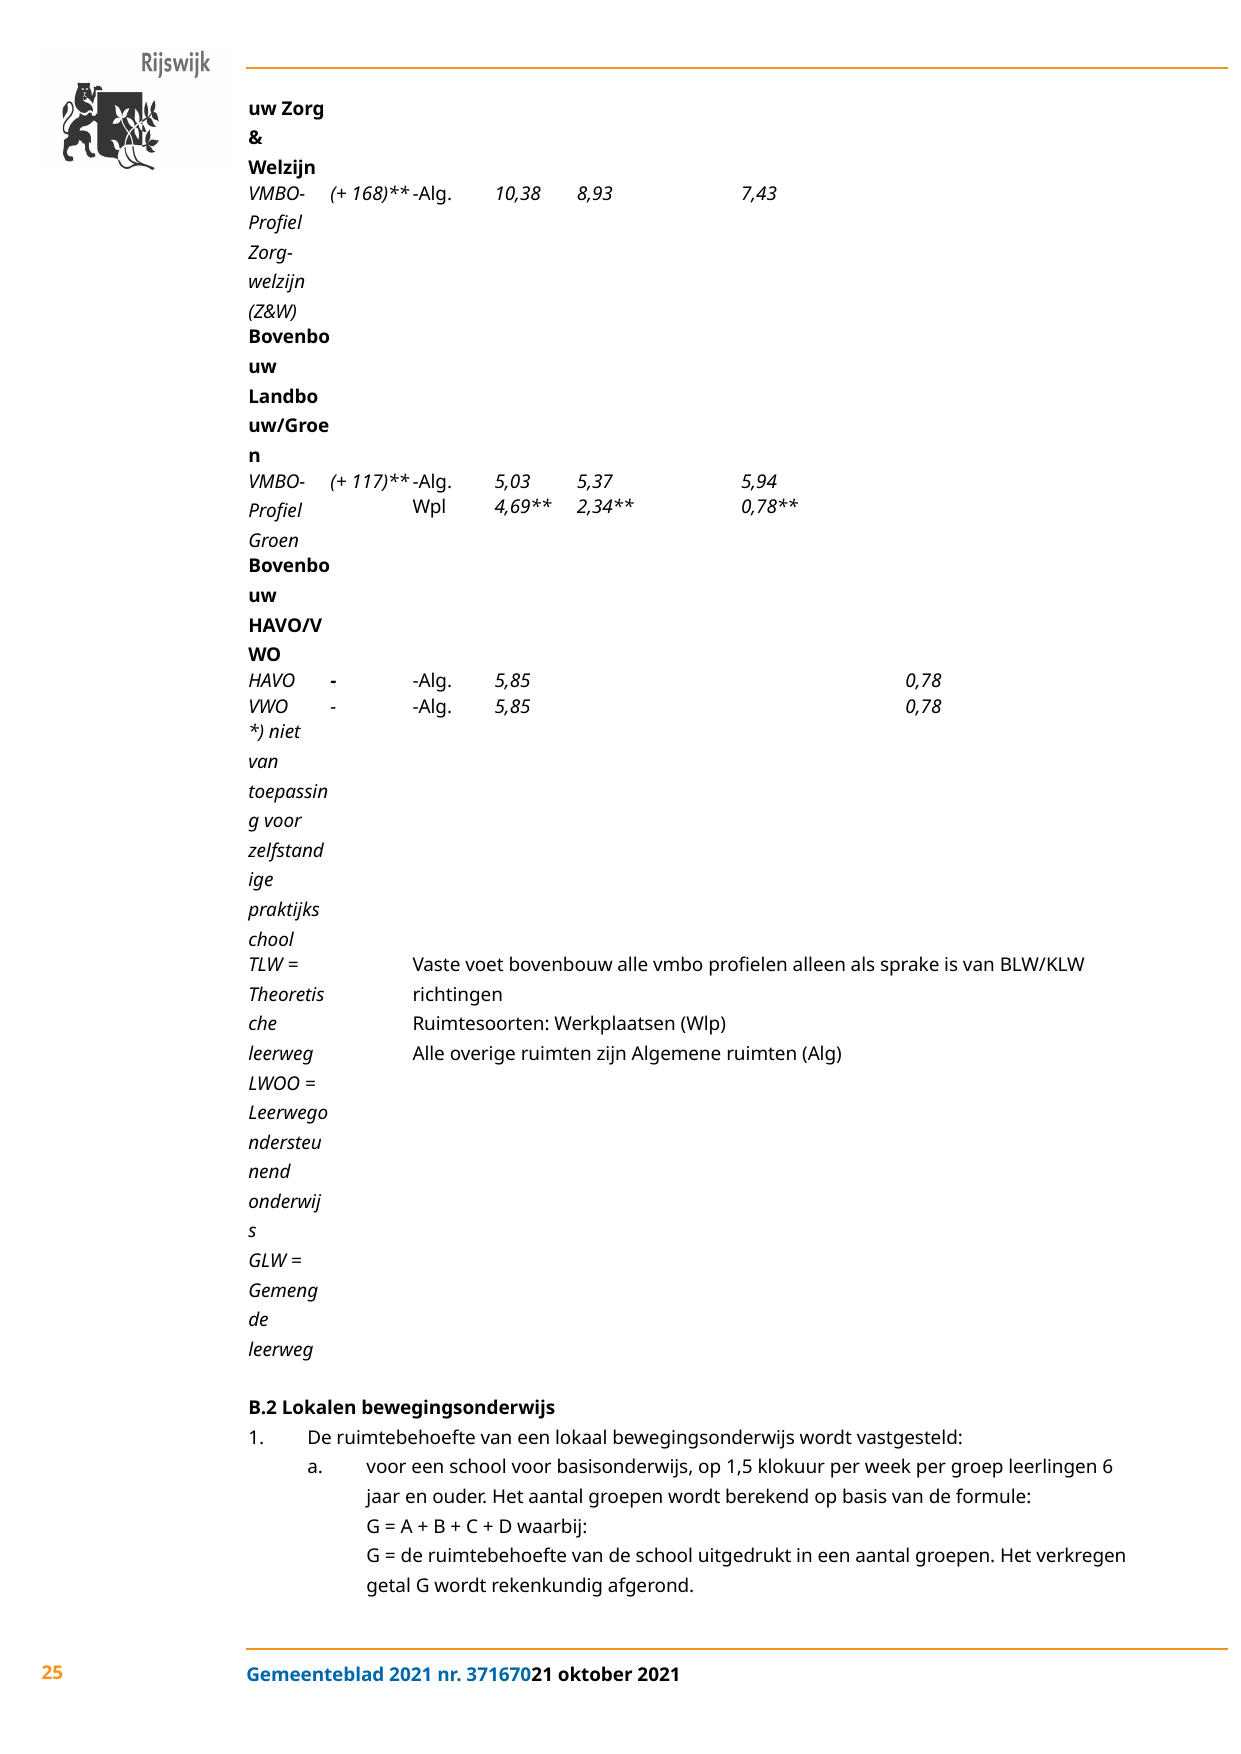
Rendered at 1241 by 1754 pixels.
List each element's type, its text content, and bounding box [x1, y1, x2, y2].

table_cell [905, 553, 987, 667]
table_cell [330, 95, 412, 180]
table_cell *) niet van toepassing voor zelfstandige praktijkschool [248, 719, 330, 951]
table_cell [412, 324, 494, 468]
table_cell [412, 553, 494, 667]
table_cell [823, 468, 905, 493]
table_cell 0,78** [741, 494, 823, 553]
list De ruimtebehoefte van een lokaal bewegingsonderwijs wordt vastgesteld: [248, 1424, 1152, 1450]
table_cell [823, 180, 905, 324]
table_cell 5,85 [494, 693, 823, 719]
table_cell (+ 117)** [330, 468, 412, 553]
table_cell Vaste voet bovenbouw alle vmbo profielen alleen als sprake is van BLW/KLW richtingen Ruimtesoorten: Werkplaatsen (Wlp) Alle overige ruimten zijn Algemene ruimten (Alg) [412, 951, 1152, 1362]
table_cell [741, 324, 823, 468]
table_cell - [330, 693, 412, 719]
table_cell 5,37 [577, 468, 741, 493]
table_cell [1069, 553, 1152, 667]
table_cell VMBO- Profiel Zorg-welzijn (Z&W) [248, 180, 330, 324]
table_cell [330, 553, 412, 667]
table_cell 0,78 [905, 693, 1152, 719]
table_cell [494, 95, 577, 180]
table_cell [823, 324, 905, 468]
list G = A + B + C + D waarbij: [307, 1513, 1152, 1539]
table_cell 5,03 [494, 468, 577, 493]
table_cell [823, 667, 905, 693]
table_cell [741, 553, 823, 667]
table_cell 0,78 [905, 667, 1152, 693]
table_cell [905, 719, 987, 951]
table_cell TLW = Theoretische leerweg LWOO = Leerwegondersteunend onderwijs GLW = Gemengde leerweg [248, 951, 330, 1362]
table_cell -Alg. [412, 468, 494, 493]
table_cell 8,93 [577, 180, 741, 324]
table_cell [823, 494, 905, 553]
table_cell - [330, 667, 412, 693]
table_cell Bovenbouw HAVO/VWO [248, 553, 330, 667]
list voor een school voor basisonderwijs, op 1,5 klokuur per week per groep leerlingen 6 jaar en ouder. Het aantal groepen wordt berekend op basis van de formule: [307, 1454, 1152, 1509]
table_cell Wpl [412, 494, 494, 553]
text B.2 Lokalen bewegingsonderwijs [248, 1394, 1152, 1420]
table_cell [987, 95, 1069, 553]
table_cell [987, 719, 1069, 951]
table_cell 5,94 [741, 468, 823, 493]
table_cell [1069, 719, 1152, 951]
picture [41, 47, 231, 172]
table_cell [823, 553, 905, 667]
table_cell [741, 95, 823, 180]
table_cell [330, 719, 412, 951]
table_cell [412, 95, 494, 180]
table_cell VWO [248, 693, 330, 719]
table_cell [659, 719, 741, 951]
table_cell [823, 719, 905, 951]
table_cell VMBO- Profiel Groen [248, 468, 330, 553]
table_cell [577, 553, 741, 667]
table_cell [905, 95, 987, 553]
table_cell [577, 95, 741, 180]
table_cell Bovenbouw Landbouw/Groen [248, 324, 330, 468]
table_cell [494, 324, 577, 468]
table_cell [330, 324, 412, 468]
table_cell 5,85 [494, 667, 823, 693]
table_cell [494, 719, 659, 951]
table_cell HAVO [248, 667, 330, 693]
table_cell 2,34** [577, 494, 741, 553]
table_cell [741, 719, 823, 951]
table_cell [330, 951, 412, 1362]
table_cell (+ 168)** [330, 180, 412, 324]
table_cell [987, 553, 1069, 667]
table_cell [577, 324, 741, 468]
table_cell 10,38 [494, 180, 577, 324]
table_cell [1069, 95, 1152, 553]
table_cell [412, 719, 494, 951]
table_cell 7,43 [741, 180, 823, 324]
table_cell -Alg. [412, 667, 494, 693]
table_cell 4,69** [494, 494, 577, 553]
table_cell -Alg. [412, 180, 494, 324]
table_cell [494, 553, 577, 667]
table_cell [823, 95, 905, 180]
table_cell [823, 693, 905, 719]
table_cell uw Zorg & Welzijn [248, 95, 330, 180]
table_cell -Alg. [412, 693, 494, 719]
list G = de ruimtebehoefte van de school uitgedrukt in een aantal groepen. Het verkregen getal G wordt rekenkundig afgerond. [307, 1542, 1152, 1598]
